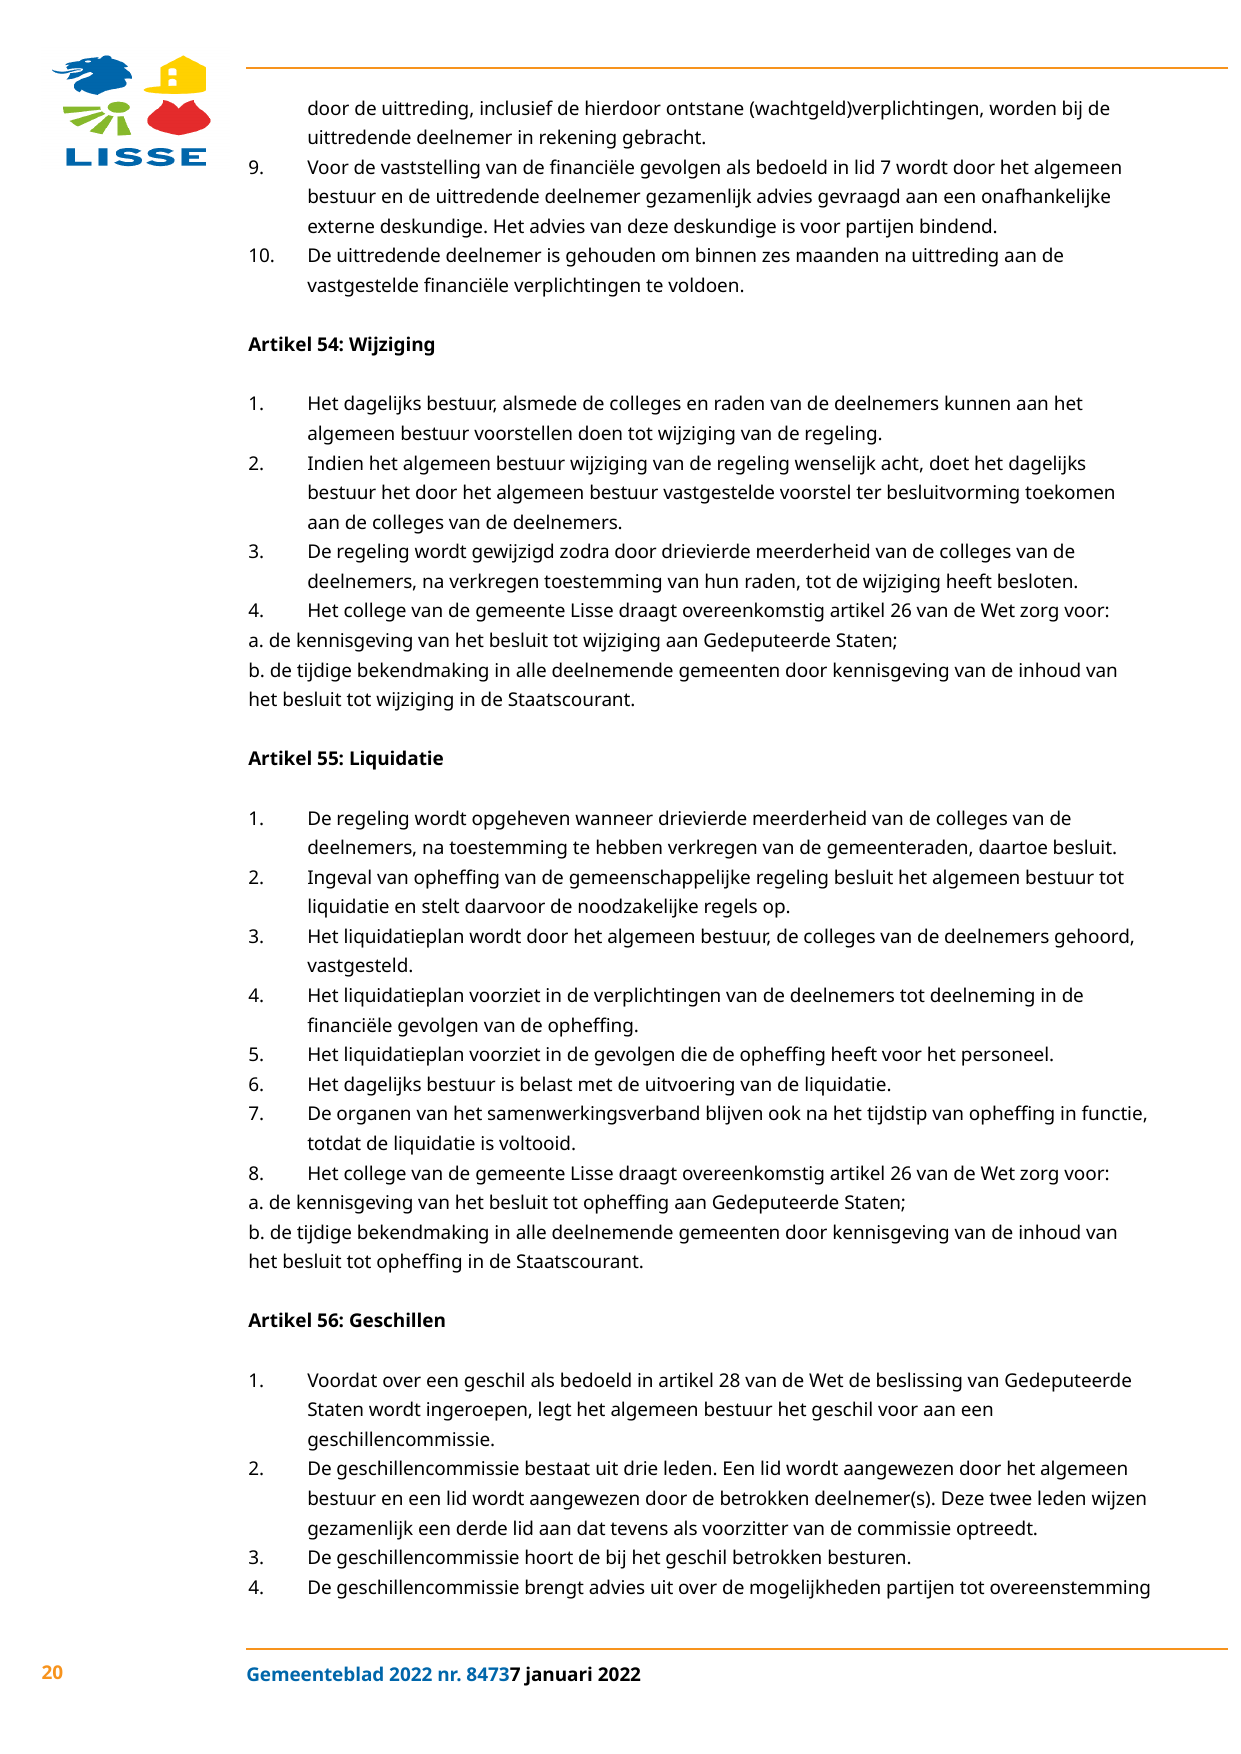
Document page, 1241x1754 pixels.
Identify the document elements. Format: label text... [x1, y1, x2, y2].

picture [41, 47, 231, 172]
list Het dagelijks bestuur, alsmede de colleges en raden van de deelnemers kunnen aan het algemeen bestuur voorstellen doen tot wijziging van de regeling. [248, 391, 1152, 446]
list Ingeval van opheffing van de gemeenschappelijke regeling besluit het algemeen bestuur tot liquidatie en stelt daarvoor de noodzakelijke regels op. [248, 864, 1152, 919]
list Het liquidatieplan voorziet in de gevolgen die de opheffing heeft voor het personeel. [248, 1041, 1152, 1067]
list De regeling wordt gewijzigd zodra door drievierde meerderheid van de colleges van de deelnemers, na verkregen toestemming van hun raden, tot de wijziging heeft besloten. [248, 538, 1152, 594]
list door de uittreding, inclusief de hierdoor ontstane (wachtgeld)verplichtingen, worden bij de uittredende deelnemer in rekening gebracht. [248, 95, 1152, 150]
list De geschillencommissie hoort de bij het geschil betrokken besturen. [248, 1544, 1152, 1570]
list De geschillencommissie brengt advies uit over de mogelijkheden partijen tot overeenstemming [248, 1574, 1152, 1600]
list De uittredende deelnemer is gehouden om binnen zes maanden na uittreding aan de vastgestelde financiële verplichtingen te voldoen. [248, 243, 1152, 298]
list De organen van het samenwerkingsverband blijven ook na het tijdstip van opheffing in functie, totdat de liquidatie is voltooid. [248, 1101, 1152, 1156]
list Het dagelijks bestuur is belast met de uitvoering van de liquidatie. [248, 1071, 1152, 1097]
list Het liquidatieplan voorziet in de verplichtingen van de deelnemers tot deelneming in de financiële gevolgen van de opheffing. [248, 982, 1152, 1038]
list Het college van de gemeente Lisse draagt overeenkomstig artikel 26 van de Wet zorg voor: [248, 1160, 1152, 1186]
list Het liquidatieplan wordt door het algemeen bestuur, de colleges van de deelnemers gehoord, vastgesteld. [248, 923, 1152, 978]
text Artikel 54: Wijziging [248, 331, 1152, 357]
list De geschillencommissie bestaat uit drie leden. Een lid wordt aangewezen door het algemeen bestuur en een lid wordt aangewezen door de betrokken deelnemer(s). Deze twee leden wijzen gezamenlijk een derde lid aan dat tevens als voorzitter van de commissie optreedt. [248, 1456, 1152, 1541]
list De regeling wordt opgeheven wanneer drievierde meerderheid van de colleges van de deelnemers, na toestemming te hebben verkregen van de gemeenteraden, daartoe besluit. [248, 805, 1152, 860]
text Artikel 55: Liquidatie [248, 746, 1152, 771]
list Voor de vaststelling van de financiële gevolgen als bedoeld in lid 7 wordt door het algemeen bestuur en de uittredende deelnemer gezamenlijk advies gevraagd aan een onafhankelijke externe deskundige. Het advies van deze deskundige is voor partijen bindend. [248, 154, 1152, 239]
text a. de kennisgeving van het besluit tot opheffing aan Gedeputeerde Staten; [248, 1189, 1152, 1215]
text b. de tijdige bekendmaking in alle deelnemende gemeenten door kennisgeving van de inhoud van het besluit tot opheffing in de Staatscourant. [248, 1219, 1152, 1274]
list Indien het algemeen bestuur wijziging van de regeling wenselijk acht, doet het dagelijks bestuur het door het algemeen bestuur vastgestelde voorstel ter besluitvorming toekomen aan de colleges van de deelnemers. [248, 450, 1152, 535]
text b. de tijdige bekendmaking in alle deelnemende gemeenten door kennisgeving van de inhoud van het besluit tot wijziging in de Staatscourant. [248, 657, 1152, 712]
text a. de kennisgeving van het besluit tot wijziging aan Gedeputeerde Staten; [248, 627, 1152, 653]
list Het college van de gemeente Lisse draagt overeenkomstig artikel 26 van de Wet zorg voor: [248, 598, 1152, 623]
text Artikel 56: Geschillen [248, 1308, 1152, 1333]
list Voordat over een geschil als bedoeld in artikel 28 van de Wet de beslissing van Gedeputeerde Staten wordt ingeroepen, legt het algemeen bestuur het geschil voor aan een geschillencommissie. [248, 1367, 1152, 1452]
